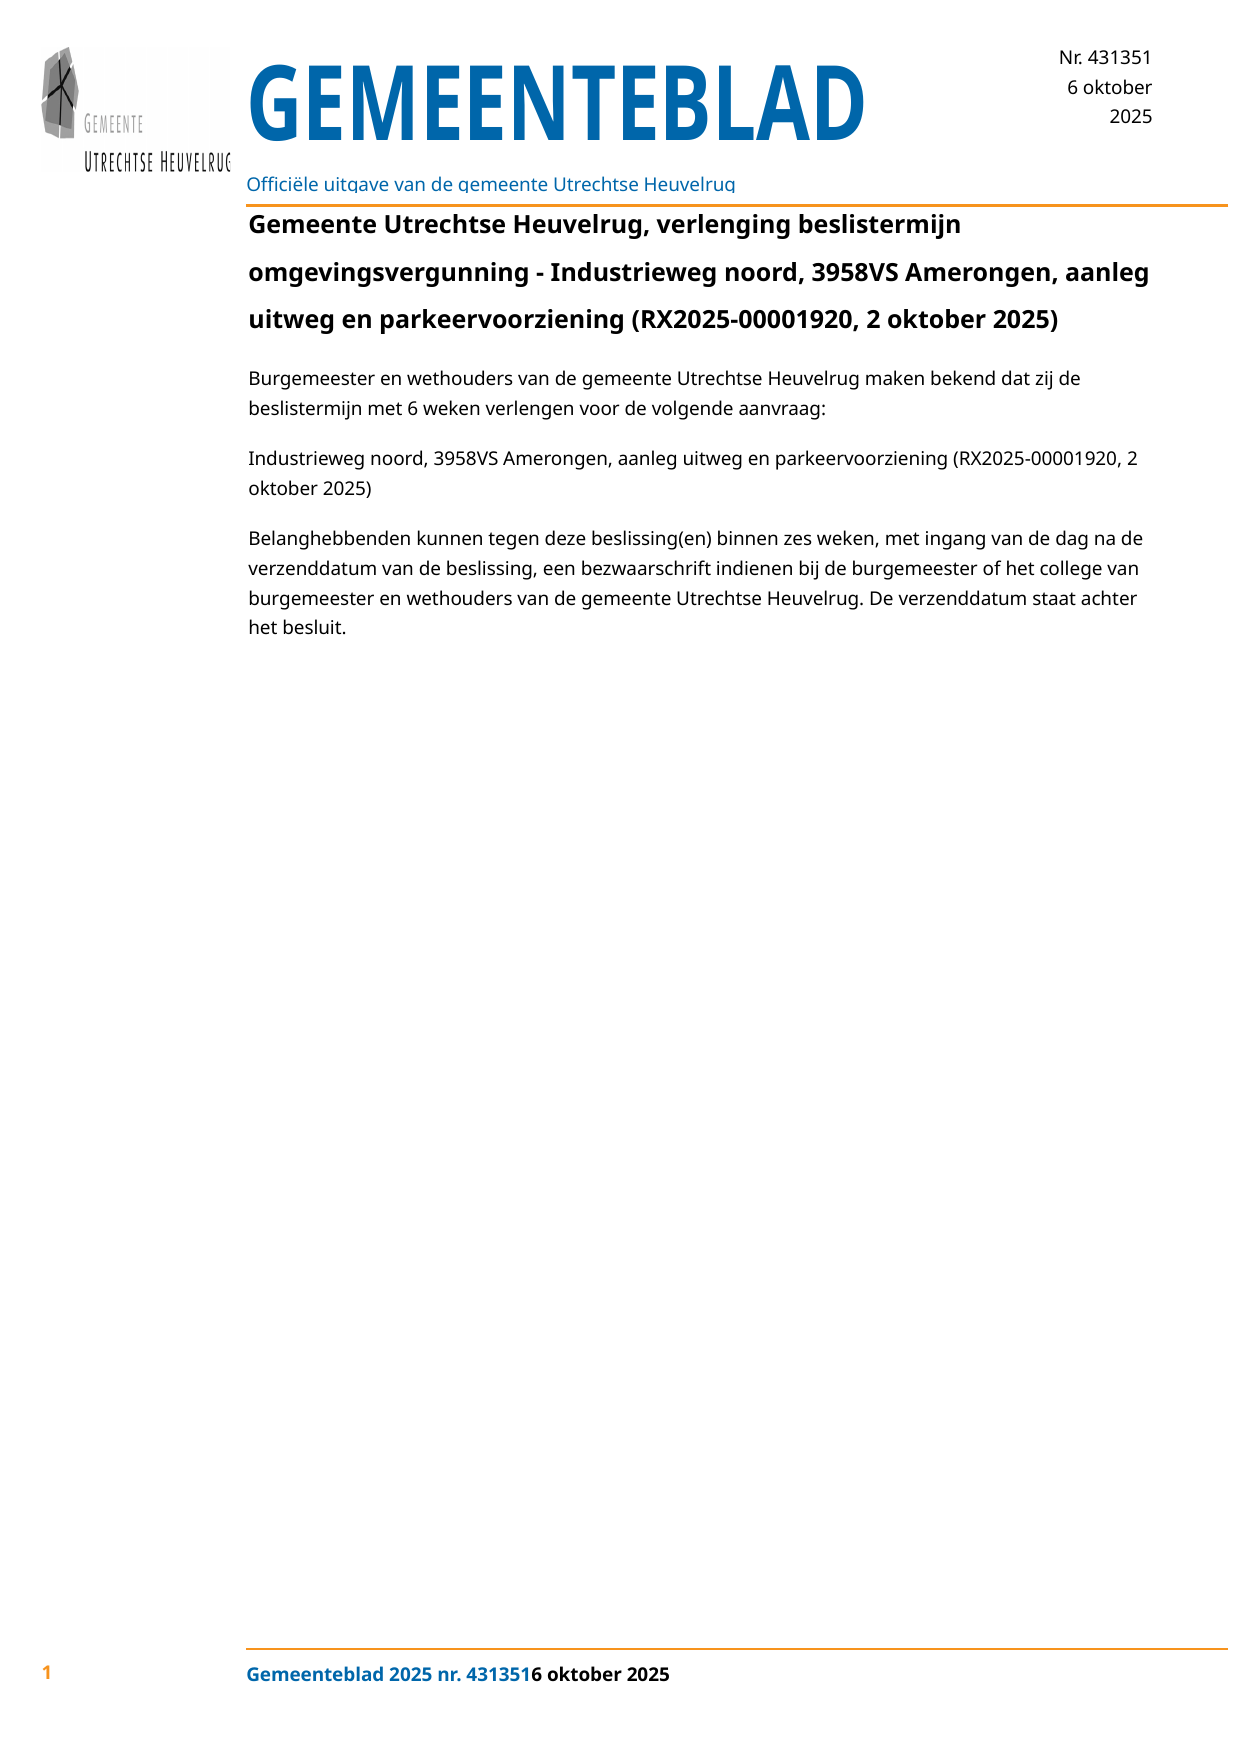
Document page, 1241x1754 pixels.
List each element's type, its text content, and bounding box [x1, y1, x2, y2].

picture [41, 47, 231, 172]
text Gemeente Utrechtse Heuvelrug, verlenging beslistermijn omgevingsvergunning - Industrieweg noord, 3958VS Amerongen, aanleg uitweg en parkeervoorziening (RX2025-00001920, 2 oktober 2025) [248, 207, 1152, 336]
text Industrieweg noord, 3958VS Amerongen, aanleg uitweg en parkeervoorziening (RX2025-00001920, 2 oktober 2025) [248, 446, 1152, 501]
text Burgemeester en wethouders van de gemeente Utrechtse Heuvelrug maken bekend dat zij de beslistermijn met 6 weken verlengen voor de volgende aanvraag: [248, 366, 1152, 421]
text Belanghebbenden kunnen tegen deze beslissing(en) binnen zes weken, met ingang van de dag na de verzenddatum van de beslissing, een bezwaarschrift indienen bij de burgemeester of het college van burgemeester en wethouders van de gemeente Utrechtse Heuvelrug. De verzenddatum staat achter het besluit. [248, 526, 1152, 640]
